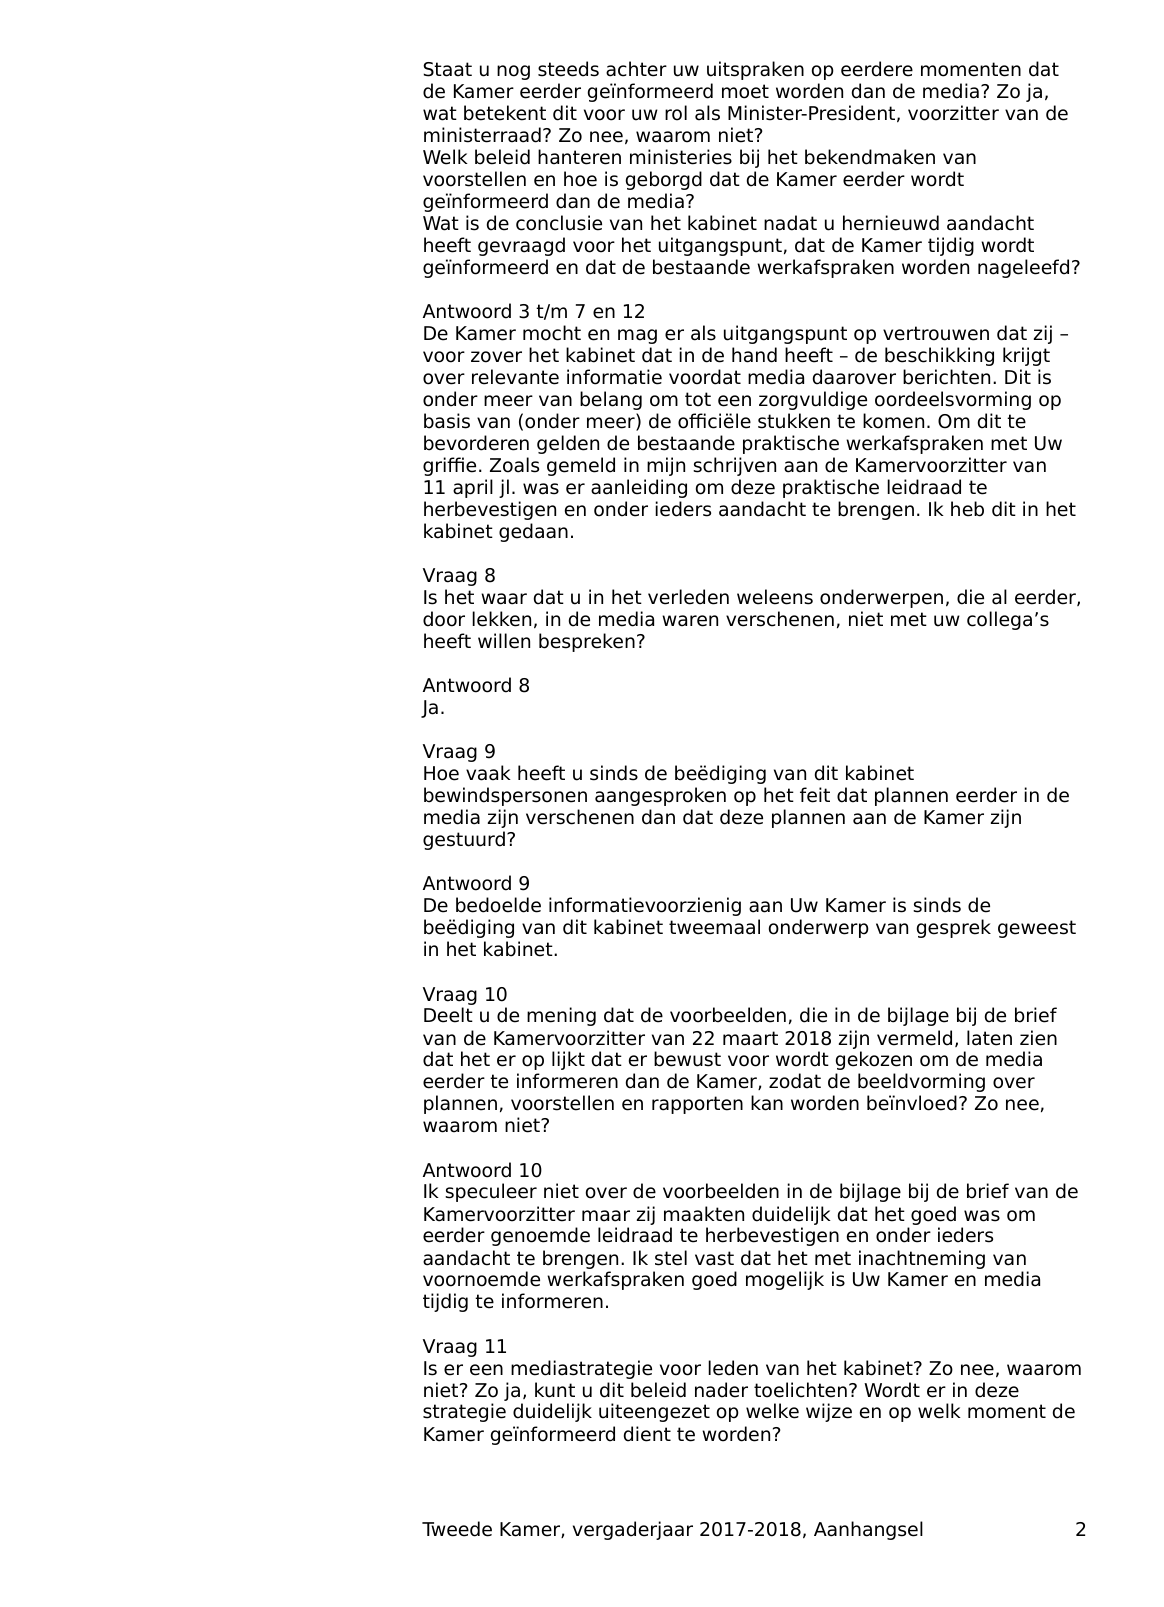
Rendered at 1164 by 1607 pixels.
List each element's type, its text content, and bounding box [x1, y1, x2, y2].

text Vraag 10 [422, 983, 1087, 1005]
text Staat u nog steeds achter uw uitspraken op eerdere momenten dat de Kamer eerder geïnformeerd moet worden dan de media? Zo ja, wat betekent dit voor uw rol als Minister-President, voorzitter van de ministerraad? Zo nee, waarom niet? [422, 59, 1087, 147]
text De Kamer mocht en mag er als uitgangspunt op vertrouwen dat zij – voor zover het kabinet dat in de hand heeft – de beschikking krijgt over relevante informatie voordat media daarover berichten. Dit is onder meer van belang om tot een zorgvuldige oordeelsvorming op basis van (onder meer) de officiële stukken te komen. Om dit te bevorderen gelden de bestaande praktische werkafspraken met Uw griffie. Zoals gemeld in mijn schrijven aan de Kamervoorzitter van 11 april jl. was er aanleiding om deze praktische leidraad te herbevestigen en onder ieders aandacht te brengen. Ik heb dit in het kabinet gedaan. [422, 323, 1087, 543]
text Ik speculeer niet over de voorbeelden in de bijlage bij de brief van de Kamervoorzitter maar zij maakten duidelijk dat het goed was om eerder genoemde leidraad te herbevestigen en onder ieders aandacht te brengen. Ik stel vast dat het met inachtneming van voornoemde werkafspraken goed mogelijk is Uw Kamer en media tijdig te informeren. [422, 1181, 1087, 1313]
text De bedoelde informatievoorzienig aan Uw Kamer is sinds de beëdiging van dit kabinet tweemaal onderwerp van gesprek geweest in het kabinet. [422, 895, 1087, 961]
text Antwoord 8 [422, 675, 1087, 697]
text Deelt u de mening dat de voorbeelden, die in de bijlage bij de brief van de Kamervoorzitter van 22 maart 2018 zijn vermeld, laten zien dat het er op lijkt dat er bewust voor wordt gekozen om de media eerder te informeren dan de Kamer, zodat de beeldvorming over plannen, voorstellen en rapporten kan worden beïnvloed? Zo nee, waarom niet? [422, 1005, 1087, 1137]
text Ja. [422, 697, 1087, 719]
text Is het waar dat u in het verleden weleens onderwerpen, die al eerder, door lekken, in de media waren verschenen, niet met uw collega’s heeft willen bespreken? [422, 587, 1087, 653]
text Is er een mediastrategie voor leden van het kabinet? Zo nee, waarom niet? Zo ja, kunt u dit beleid nader toelichten? Wordt er in deze strategie duidelijk uiteengezet op welke wijze en op welk moment de Kamer geïnformeerd dient te worden? [422, 1357, 1087, 1445]
text Vraag 9 [422, 741, 1087, 763]
text Vraag 8 [422, 565, 1087, 587]
text Antwoord 3 t/m 7 en 12 [422, 301, 1087, 323]
text Vraag 11 [422, 1336, 1087, 1357]
text Antwoord 9 [422, 873, 1087, 895]
text Welk beleid hanteren ministeries bij het bekendmaken van voorstellen en hoe is geborgd dat de Kamer eerder wordt geïnformeerd dan de media? [422, 147, 1087, 213]
text Antwoord 10 [422, 1159, 1087, 1181]
text Wat is de conclusie van het kabinet nadat u hernieuwd aandacht heeft gevraagd voor het uitgangspunt, dat de Kamer tijdig wordt geïnformeerd en dat de bestaande werkafspraken worden nageleefd? [422, 213, 1087, 279]
text Hoe vaak heeft u sinds de beëdiging van dit kabinet bewindspersonen aangesproken op het feit dat plannen eerder in de media zijn verschenen dan dat deze plannen aan de Kamer zijn gestuurd? [422, 763, 1087, 851]
